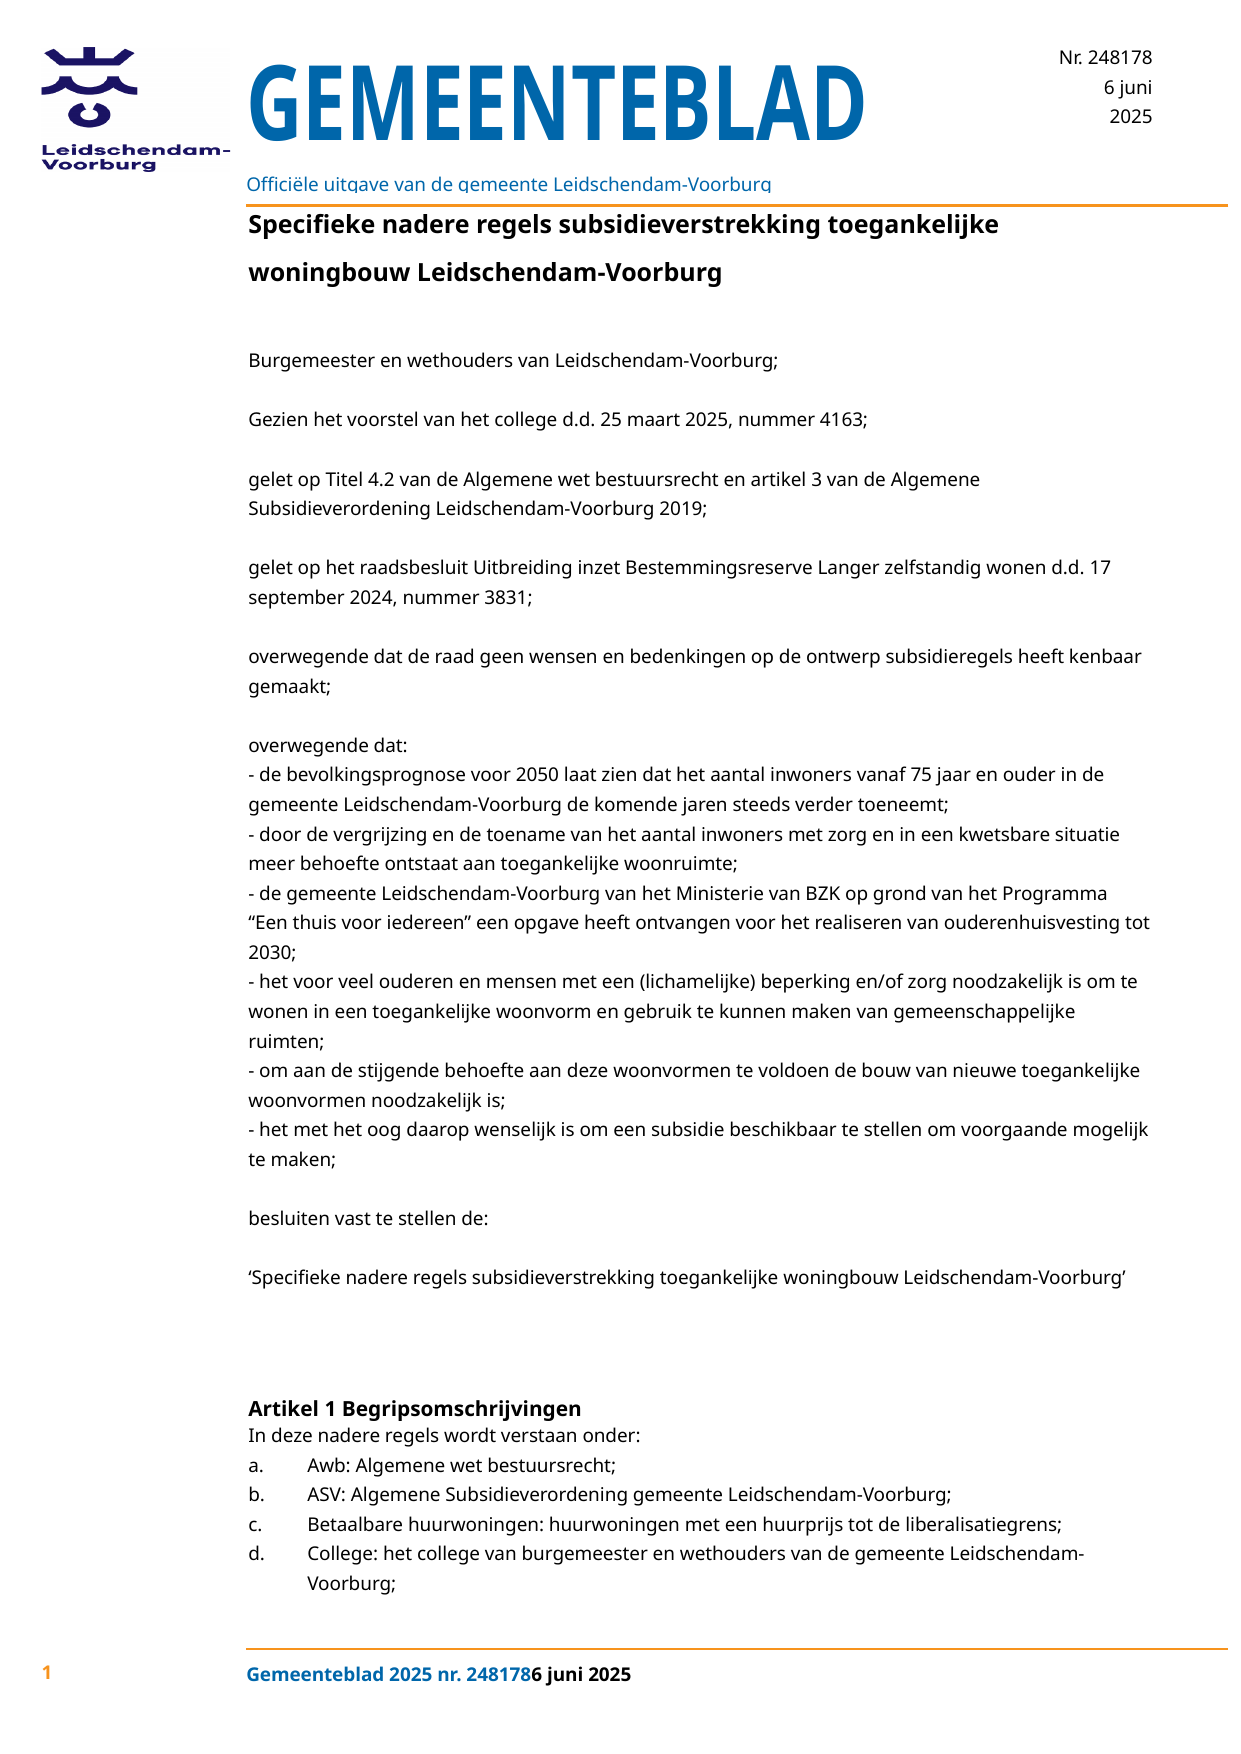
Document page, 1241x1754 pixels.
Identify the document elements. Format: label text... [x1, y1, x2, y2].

picture [41, 47, 231, 172]
text - de bevolkingsprognose voor 2050 laat zien dat het aantal inwoners vanaf 75 jaar en ouder in de gemeente Leidschendam-Voorburg de komende jaren steeds verder toeneemt; [248, 762, 1152, 817]
text - het met het oog daarop wenselijk is om een subsidie beschikbaar te stellen om voorgaande mogelijk te maken; [248, 1117, 1152, 1172]
text In deze nadere regels wordt verstaan onder: [248, 1422, 1152, 1448]
text Burgemeester en wethouders van Leidschendam-Voorburg; [248, 347, 1152, 373]
list ASV: Algemene Subsidieverordening gemeente Leidschendam-Voorburg; [248, 1481, 1152, 1507]
text - om aan de stijgende behoefte aan deze woonvormen te voldoen de bouw van nieuwe toegankelijke woonvormen noodzakelijk is; [248, 1057, 1152, 1113]
text Gezien het voorstel van het college d.d. 25 maart 2025, nummer 4163; [248, 407, 1152, 432]
text overwegende dat de raad geen wensen en bedenkingen op de ontwerp subsidieregels heeft kenbaar gemaakt; [248, 643, 1152, 699]
text - de gemeente Leidschendam-Voorburg van het Ministerie van BZK op grond van het Programma “Een thuis voor iedereen” een opgave heeft ontvangen voor het realiseren van ouderenhuisvesting tot 2030; [248, 880, 1152, 965]
list Awb: Algemene wet bestuursrecht; [248, 1452, 1152, 1478]
list College: het college van burgemeester en wethouders van de gemeente Leidschendam-Voorburg; [248, 1541, 1152, 1596]
text - het voor veel ouderen en mensen met een (lichamelijke) beperking en/of zorg noodzakelijk is om te wonen in een toegankelijke woonvorm en gebruik te kunnen maken van gemeenschappelijke ruimten; [248, 969, 1152, 1054]
list Betaalbare huurwoningen: huurwoningen met een huurprijs tot de liberalisatiegrens; [248, 1511, 1152, 1537]
text gelet op Titel 4.2 van de Algemene wet bestuursrecht en artikel 3 van de Algemene Subsidieverordening Leidschendam-Voorburg 2019; [248, 466, 1152, 521]
text - door de vergrijzing en de toename van het aantal inwoners met zorg en in een kwetsbare situatie meer behoefte ontstaat aan toegankelijke woonruimte; [248, 821, 1152, 876]
text Specifieke nadere regels subsidieverstrekking toegankelijke woningbouw Leidschendam-Voorburg [248, 207, 1152, 288]
text overwegende dat: [248, 732, 1152, 758]
text ‘Specifieke nadere regels subsidieverstrekking toegankelijke woningbouw Leidschendam-Voorburg’ [248, 1264, 1152, 1290]
text gelet op het raadsbesluit Uitbreiding inzet Bestemmingsreserve Langer zelfstandig wonen d.d. 17 september 2024, nummer 3831; [248, 554, 1152, 610]
text Artikel 1 Begripsomschrijvingen [248, 1394, 1152, 1422]
text besluiten vast te stellen de: [248, 1205, 1152, 1231]
